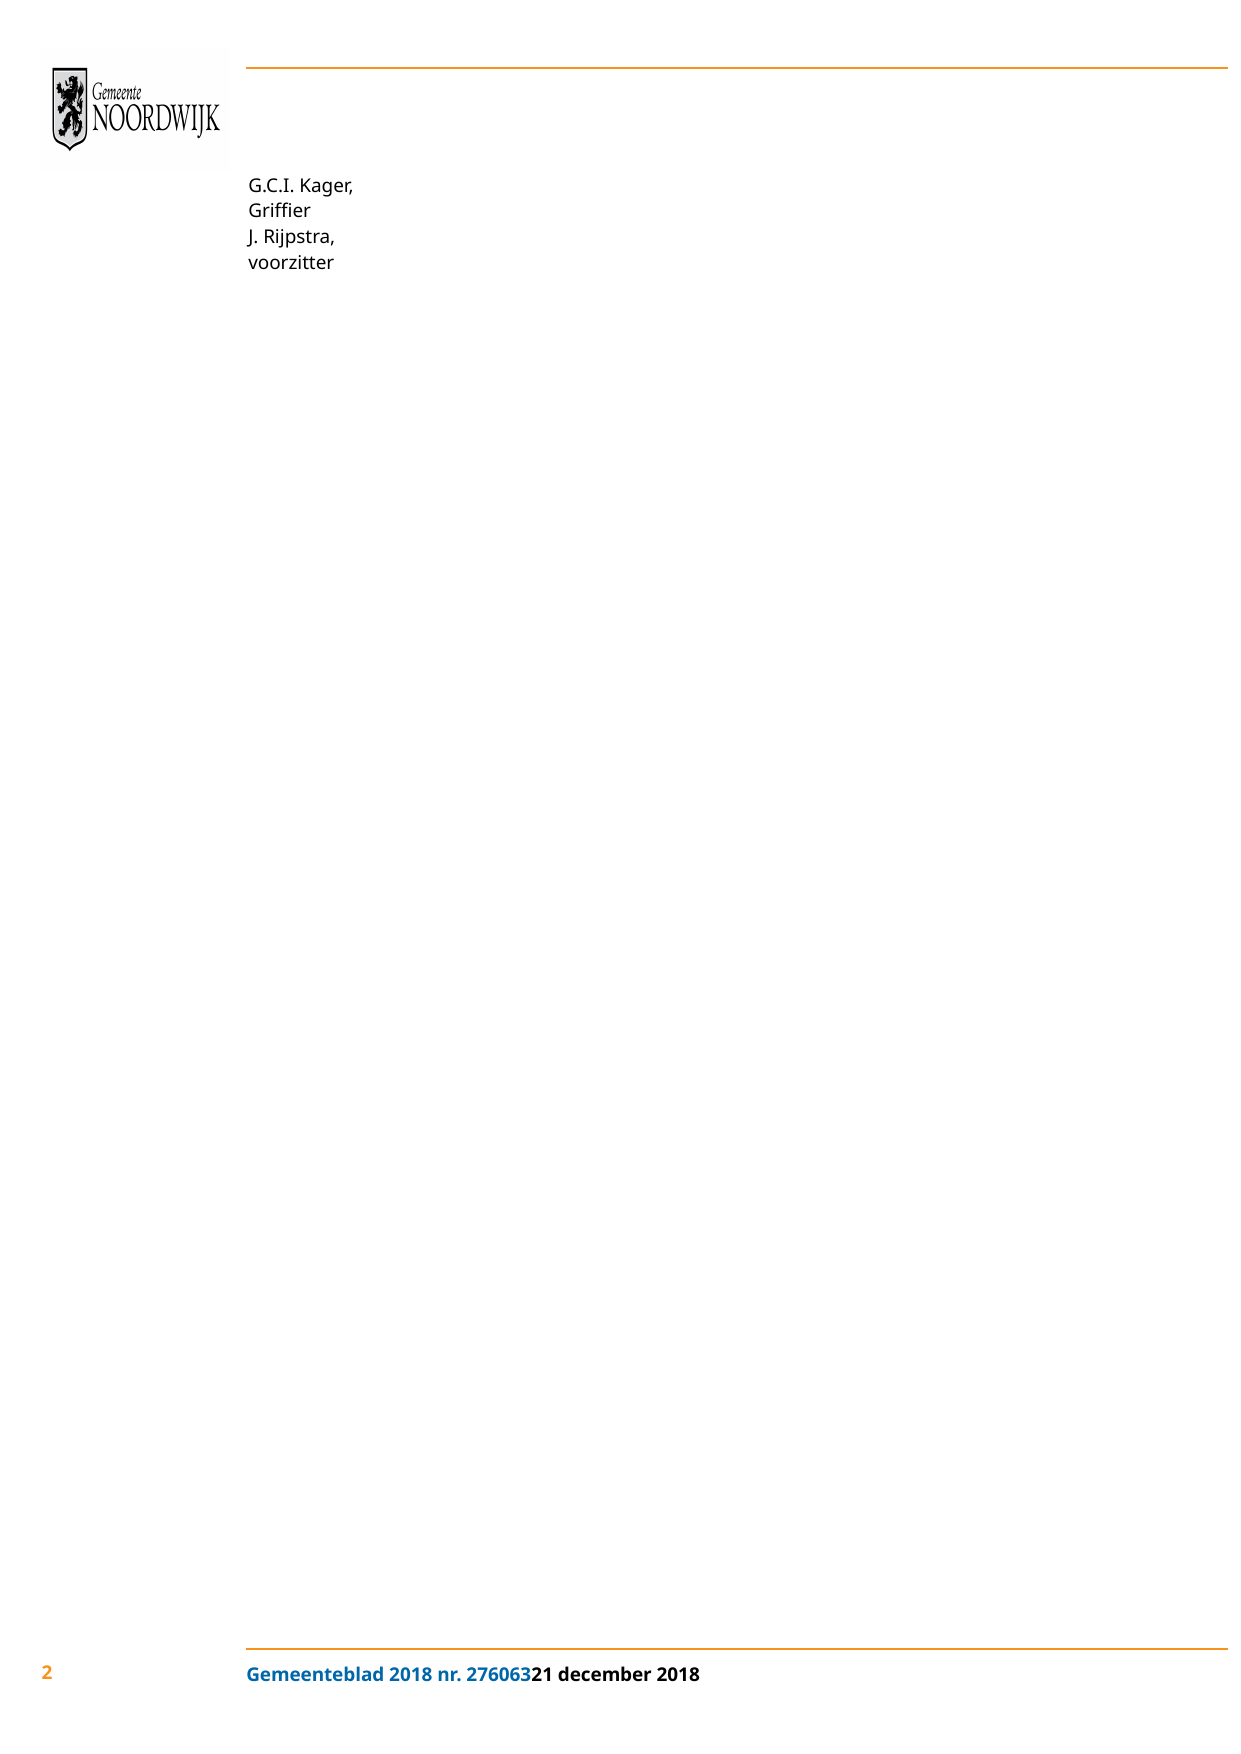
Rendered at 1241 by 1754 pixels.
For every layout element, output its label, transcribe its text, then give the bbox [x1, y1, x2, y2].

text Griffier [248, 198, 1152, 223]
text J. Rijpstra, [248, 223, 1152, 249]
text G.C.I. Kager, [248, 172, 1152, 198]
picture [41, 47, 231, 172]
text voorzitter [248, 249, 1152, 275]
